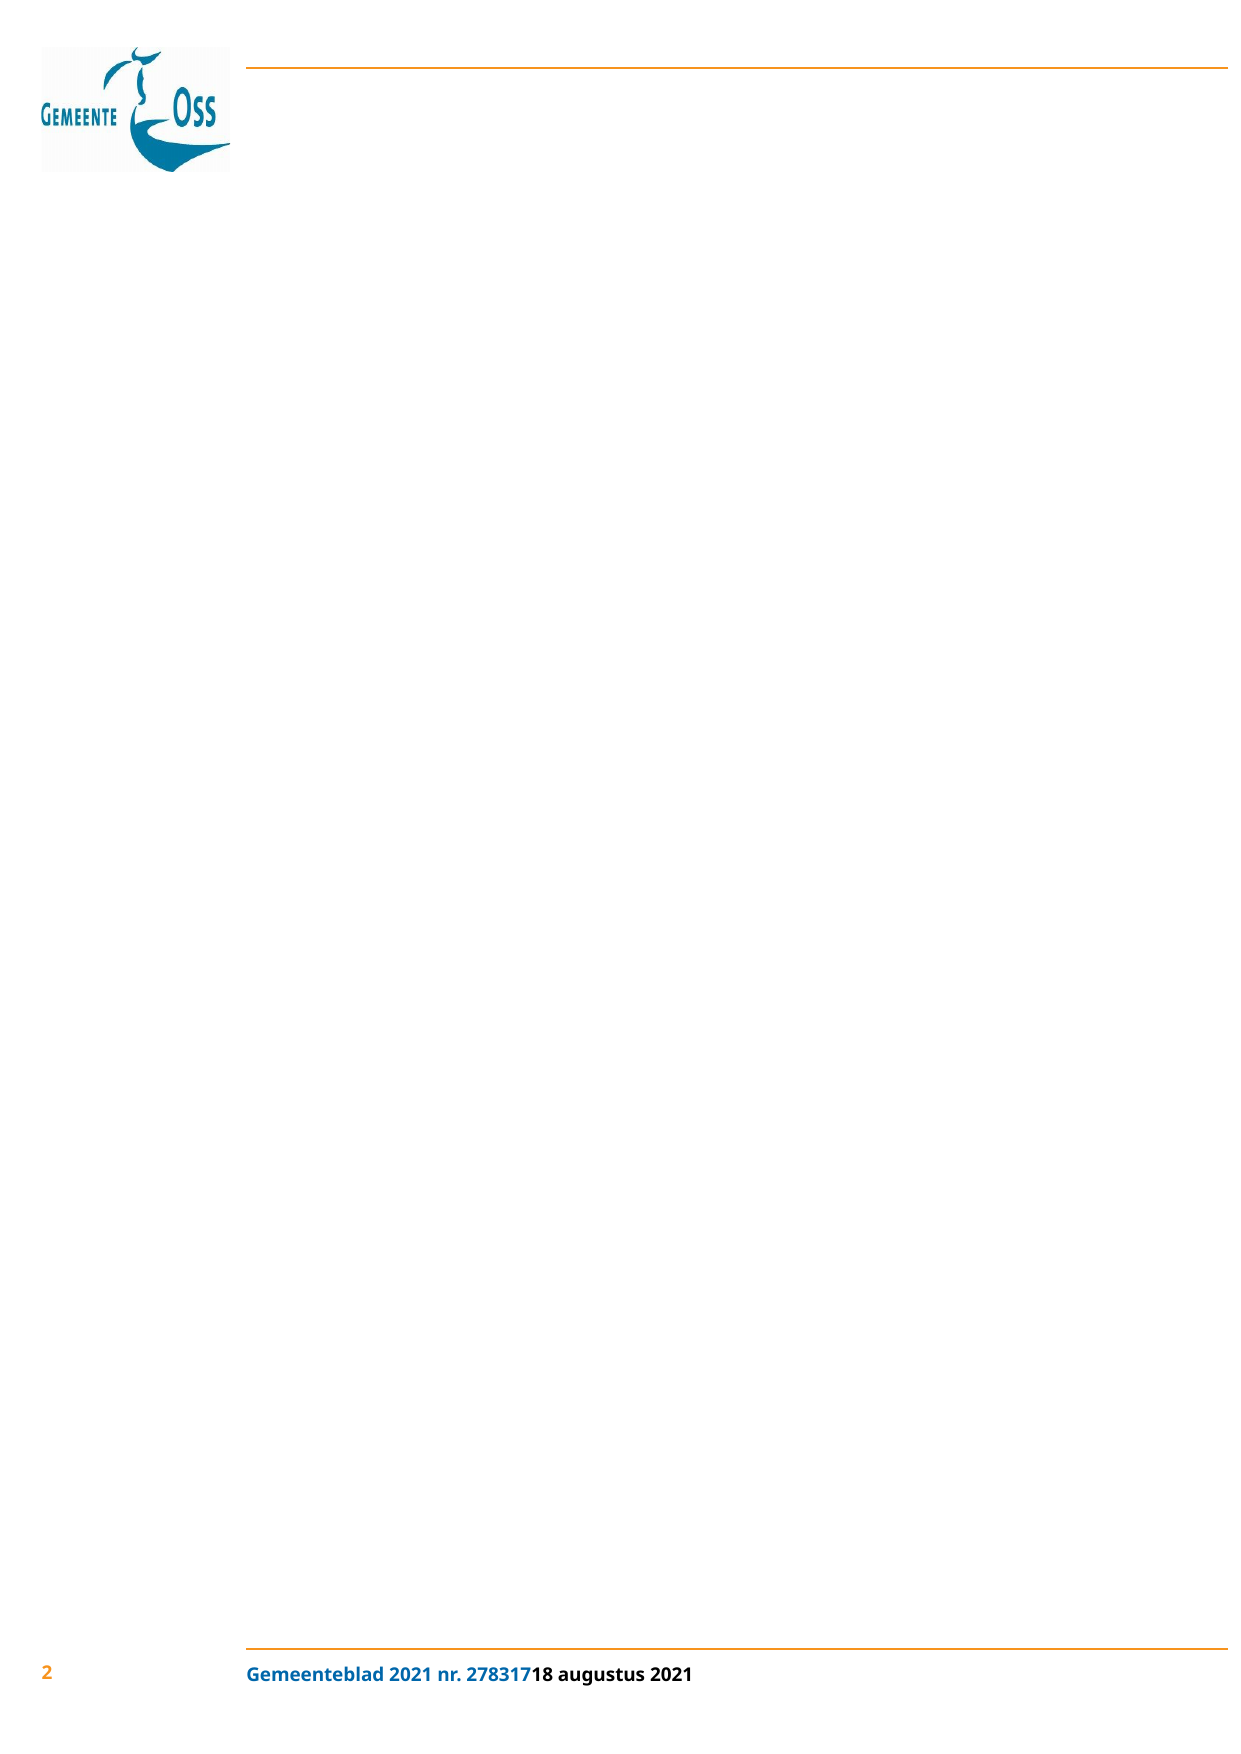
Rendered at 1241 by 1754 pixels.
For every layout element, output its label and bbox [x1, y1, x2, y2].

picture [41, 47, 231, 172]
